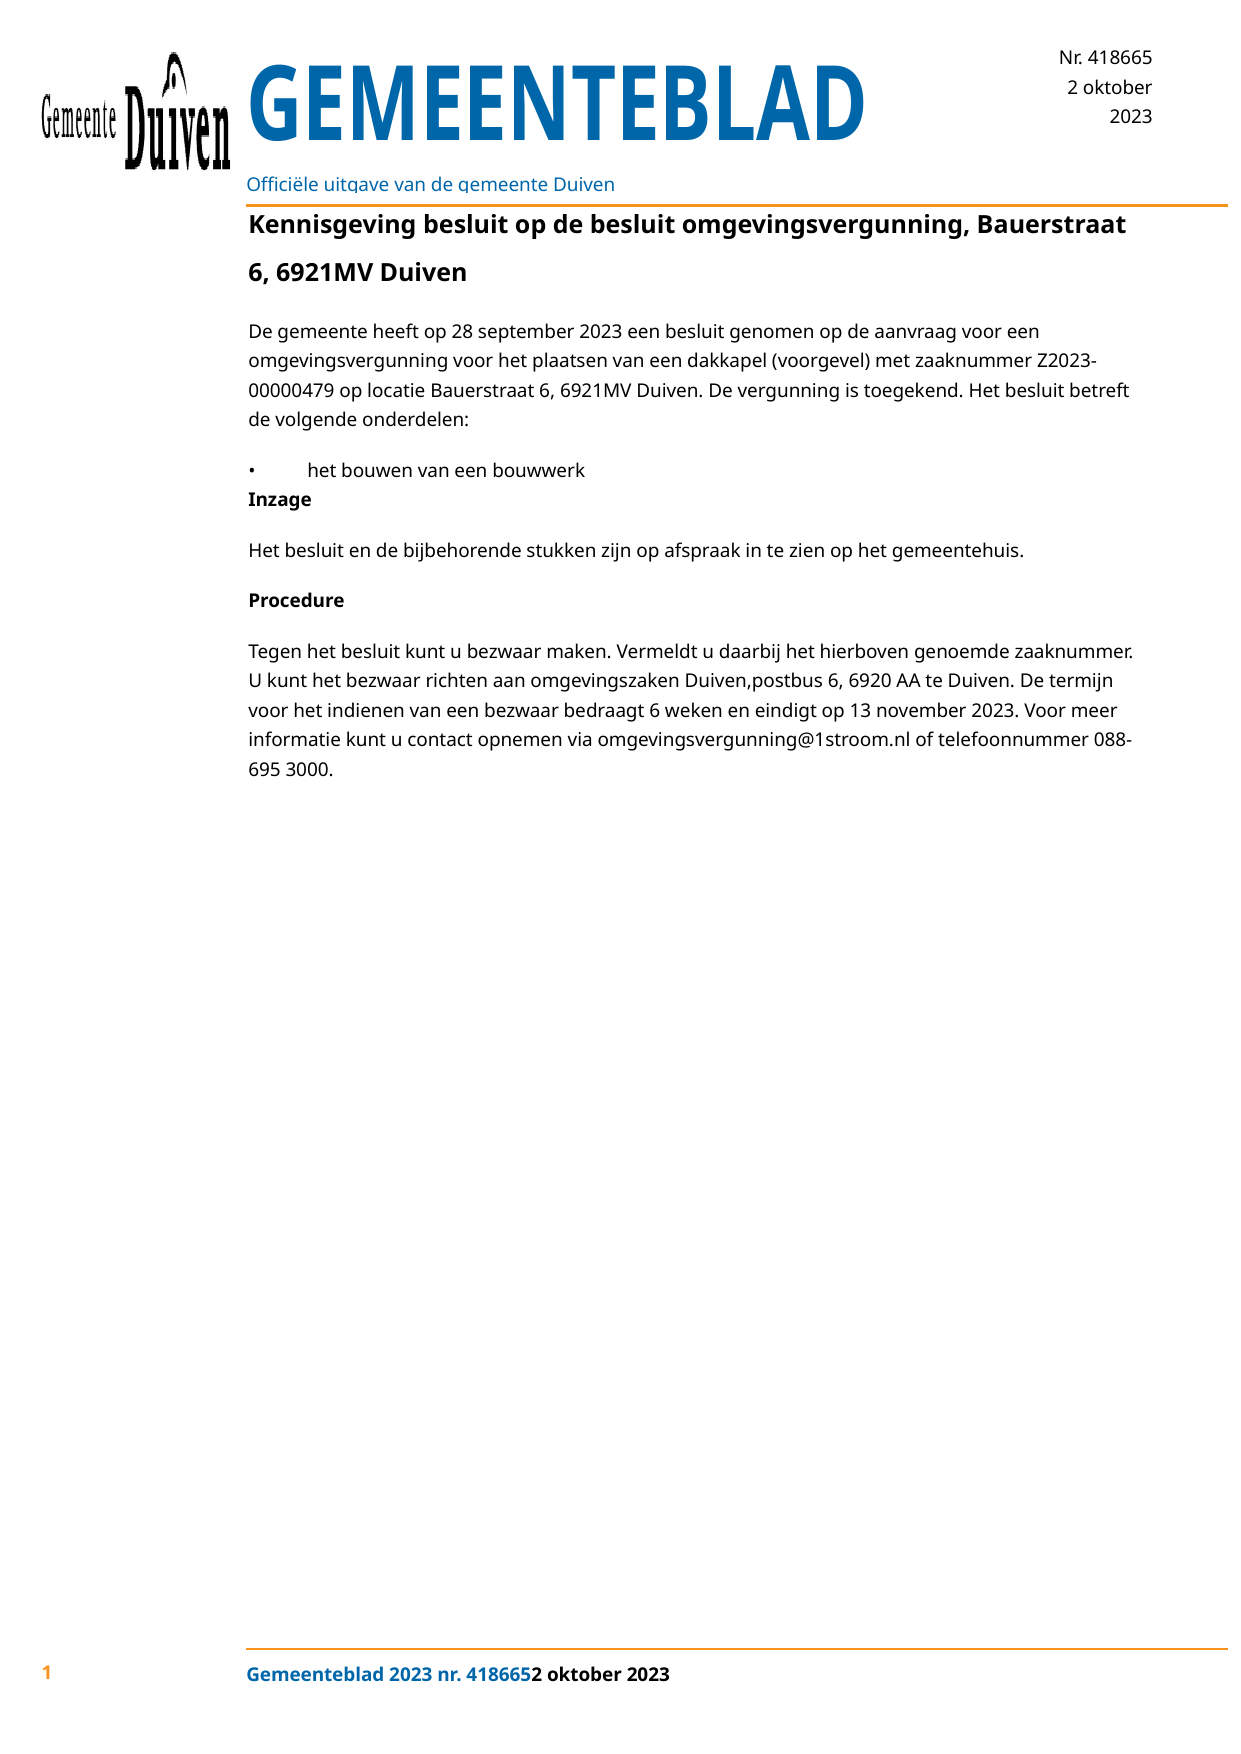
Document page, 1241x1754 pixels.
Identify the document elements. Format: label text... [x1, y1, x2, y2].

text Kennisgeving besluit op de besluit omgevingsvergunning, Bauerstraat 6, 6921MV Duiven [248, 207, 1152, 288]
picture [41, 47, 231, 172]
list het bouwen van een bouwwerk [248, 457, 1152, 483]
text Het besluit en de bijbehorende stukken zijn op afspraak in te zien op het gemeentehuis. [248, 537, 1152, 563]
text De gemeente heeft op 28 september 2023 een besluit genomen op de aanvraag voor een omgevingsvergunning voor het plaatsen van een dakkapel (voorgevel) met zaaknummer Z2023-00000479 op locatie Bauerstraat 6, 6921MV Duiven. De vergunning is toegekend. Het besluit betreft de volgende onderdelen: [248, 318, 1152, 432]
text Procedure [248, 587, 1152, 613]
text Tegen het besluit kunt u bezwaar maken. Vermeldt u daarbij het hierboven genoemde zaaknummer. U kunt het bezwaar richten aan omgevingszaken Duiven,postbus 6, 6920 AA te Duiven. De termijn voor het indienen van een bezwaar bedraagt 6 weken en eindigt op 13 november 2023. Voor meer informatie kunt u contact opnemen via omgevingsvergunning@1stroom.nl of telefoonnummer 088-695 3000. [248, 638, 1152, 782]
text Inzage [248, 487, 1152, 512]
